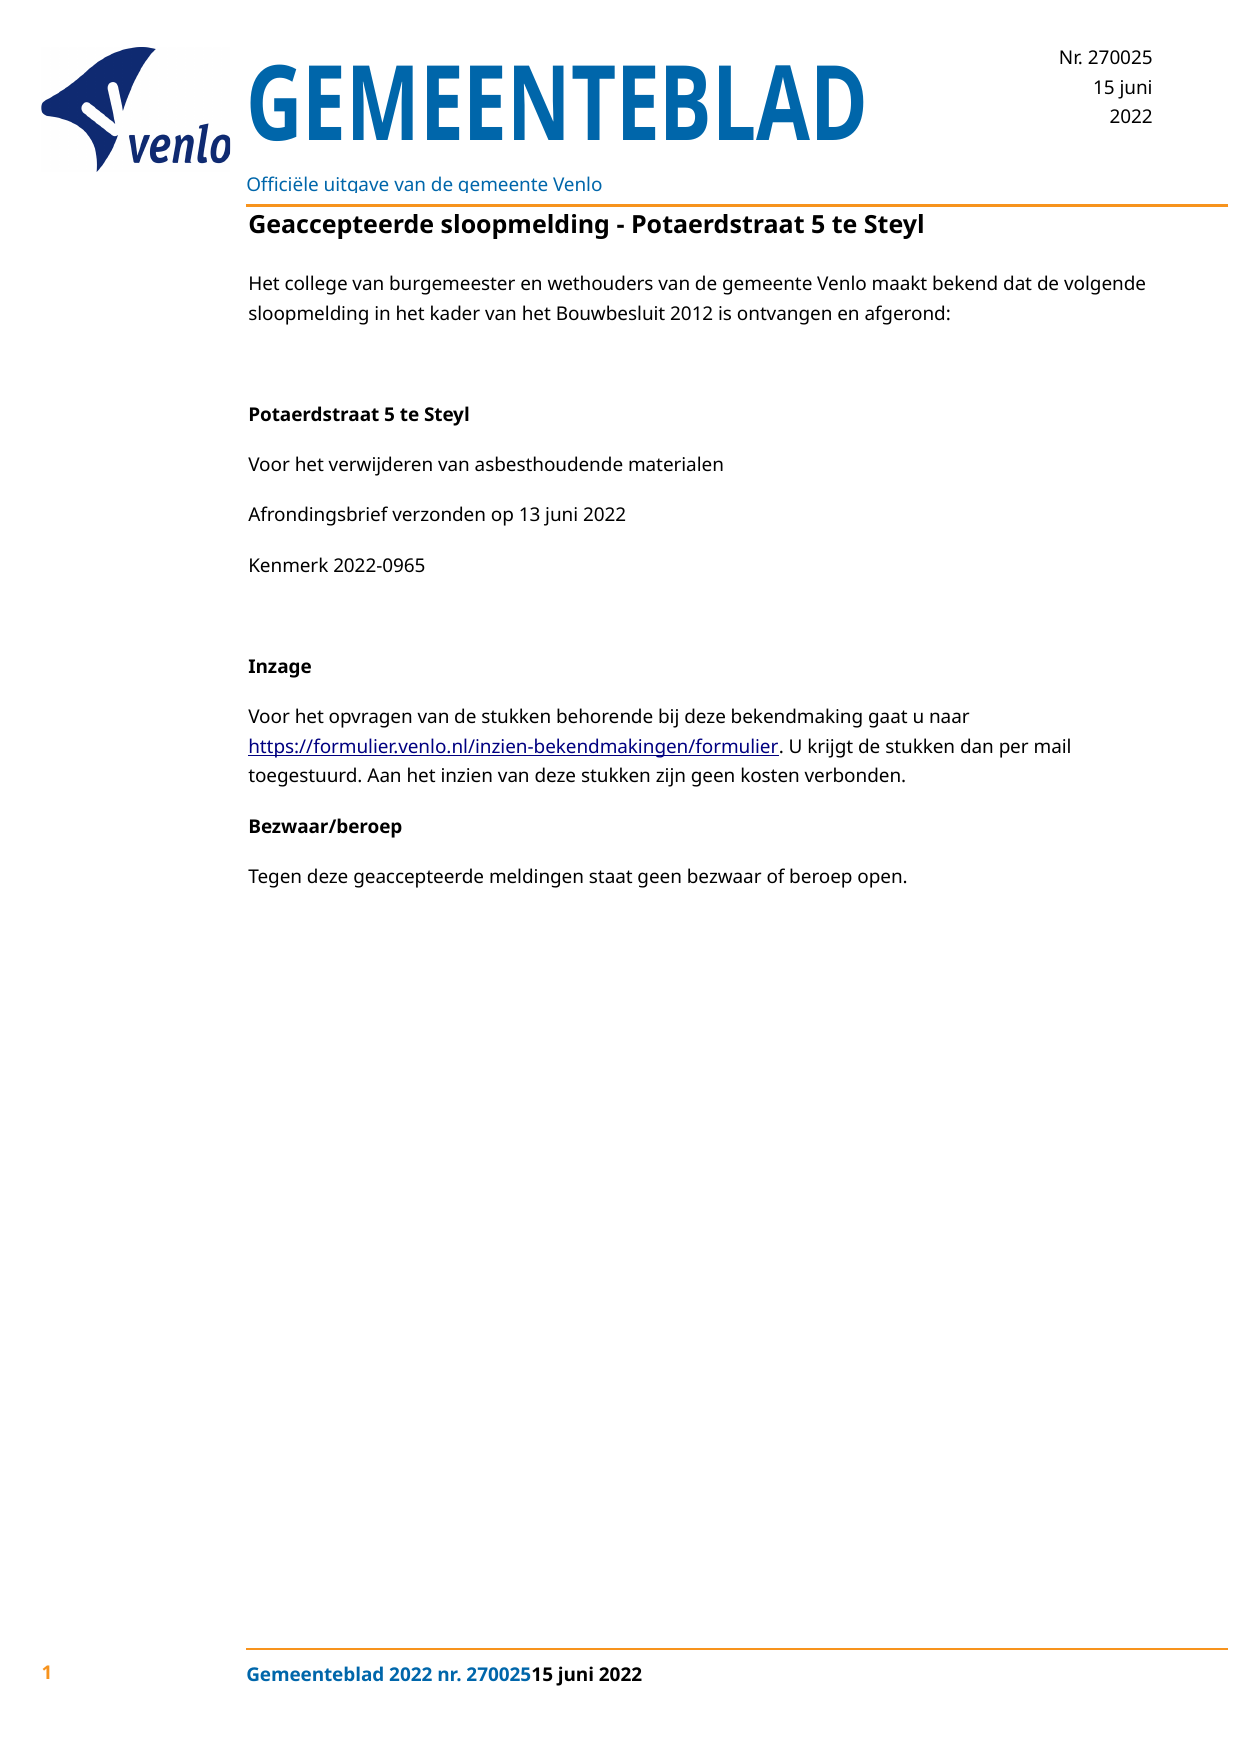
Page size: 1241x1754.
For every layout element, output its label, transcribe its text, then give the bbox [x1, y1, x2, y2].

text Geaccepteerde sloopmelding - Potaerdstraat 5 te Steyl [248, 207, 1152, 241]
text Voor het opvragen van de stukken behorende bij deze bekendmaking gaat u naar https://formulier.venlo.nl/inzien-bekendmakingen/formulier. U krijgt de stukken dan per mail toegestuurd. Aan het inzien van deze stukken zijn geen kosten verbonden. [248, 703, 1152, 788]
text Inzage [248, 653, 1152, 678]
text Kenmerk 2022-0965 [248, 552, 1152, 578]
text Bezwaar/beroep [248, 813, 1152, 838]
text Voor het verwijderen van asbesthoudende materialen [248, 451, 1152, 477]
text Tegen deze geaccepteerde meldingen staat geen bezwaar of beroep open. [248, 863, 1152, 889]
text Afrondingsbrief verzonden op 13 juni 2022 [248, 502, 1152, 527]
text Het college van burgemeester en wethouders van de gemeente Venlo maakt bekend dat de volgende sloopmelding in het kader van het Bouwbesluit 2012 is ontvangen en afgerond: [248, 270, 1152, 326]
picture [41, 47, 231, 172]
text Potaerdstraat 5 te Steyl [248, 401, 1152, 426]
